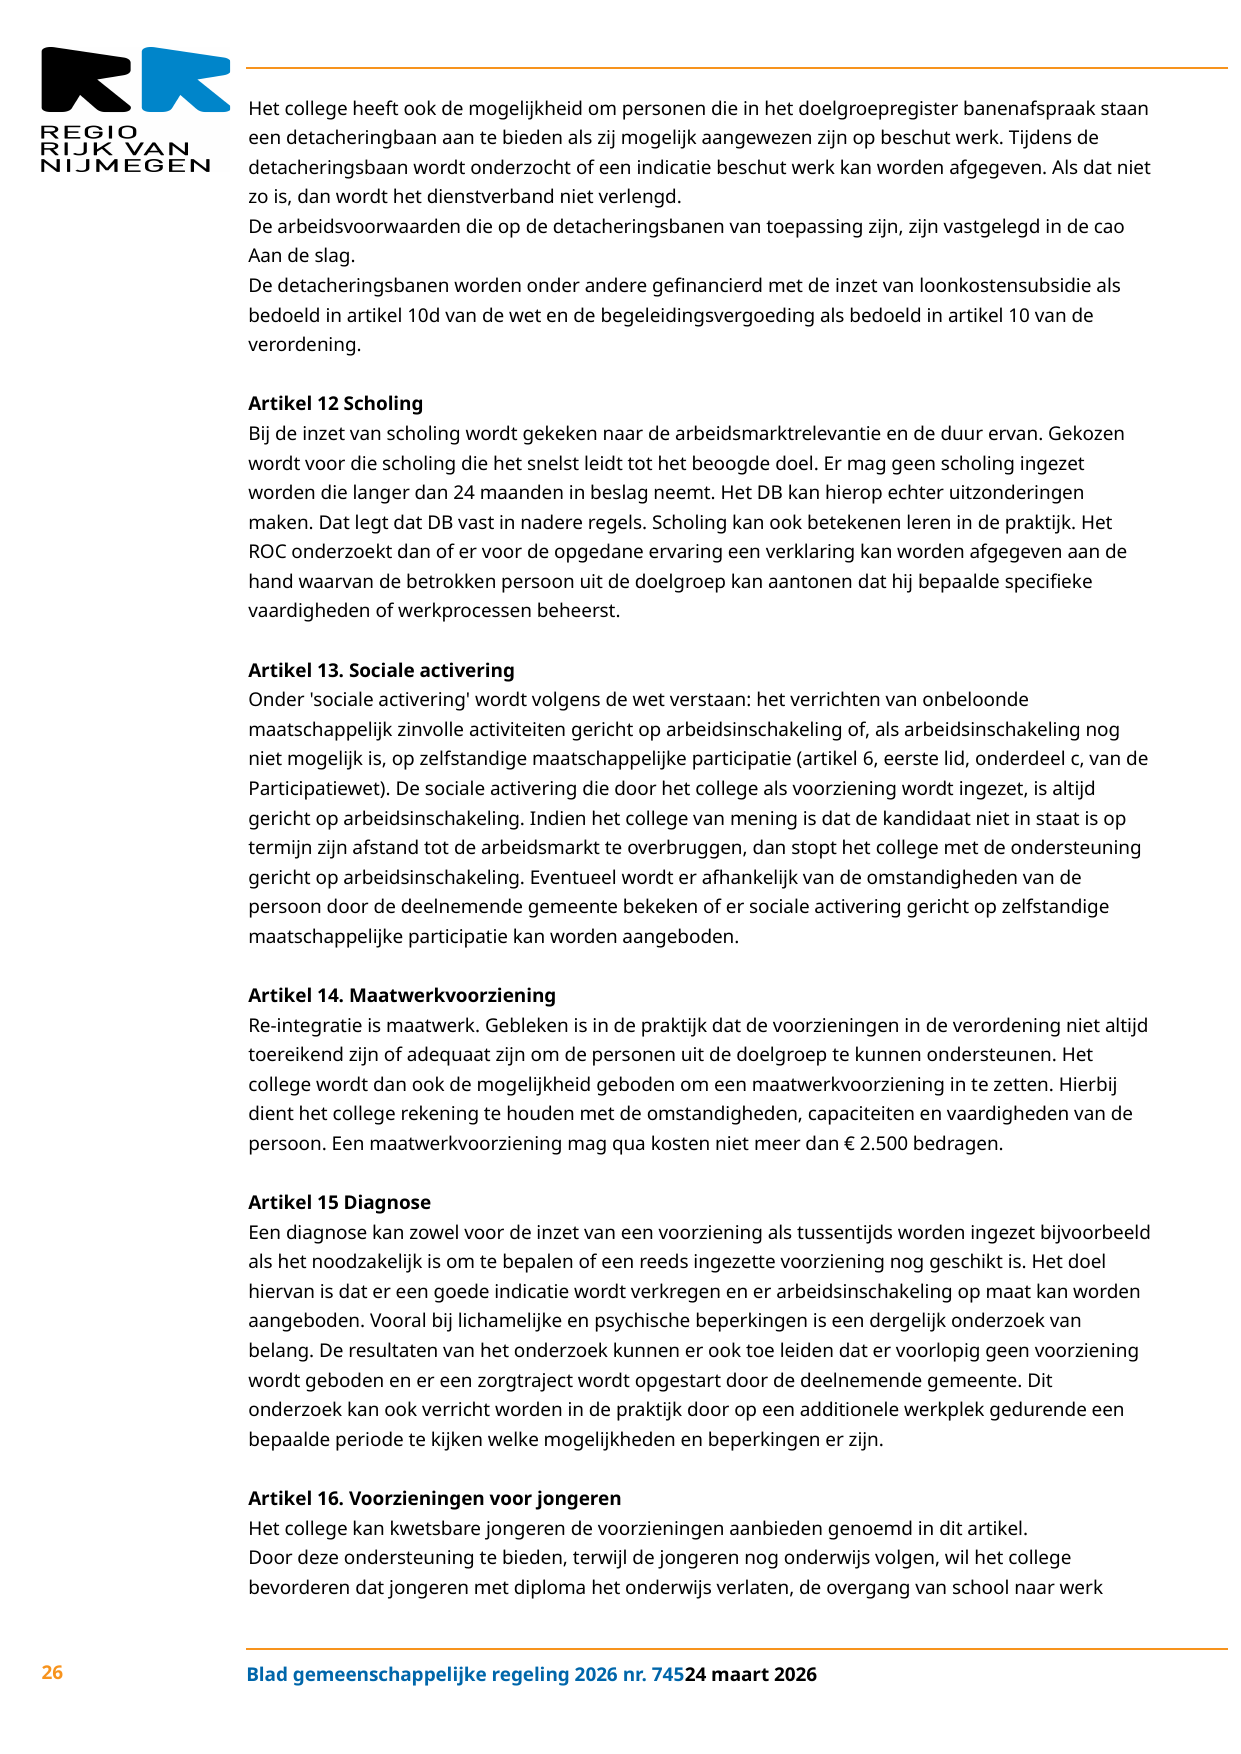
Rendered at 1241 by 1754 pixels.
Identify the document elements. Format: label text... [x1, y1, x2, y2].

text Een diagnose kan zowel voor de inzet van een voorziening als tussentijds worden ingezet bijvoorbeeld als het noodzakelijk is om te bepalen of een reeds ingezette voorziening nog geschikt is. Het doel hiervan is dat er een goede indicatie wordt verkregen en er arbeidsinschakeling op maat kan worden aangeboden. Vooral bij lichamelijke en psychische beperkingen is een dergelijk onderzoek van belang. De resultaten van het onderzoek kunnen er ook toe leiden dat er voorlopig geen voorziening wordt geboden en er een zorgtraject wordt opgestart door de deelnemende gemeente. Dit onderzoek kan ook verricht worden in de praktijk door op een additionele werkplek gedurende een bepaalde periode te kijken welke mogelijkheden en beperkingen er zijn. [248, 1219, 1152, 1452]
text Onder 'sociale activering' wordt volgens de wet verstaan: het verrichten van onbeloonde maatschappelijk zinvolle activiteiten gericht op arbeidsinschakeling of, als arbeidsinschakeling nog niet mogelijk is, op zelfstandige maatschappelijke participatie (artikel 6, eerste lid, onderdeel c, van de Participatiewet). De sociale activering die door het college als voorziening wordt ingezet, is altijd gericht op arbeidsinschakeling. Indien het college van mening is dat de kandidaat niet in staat is op termijn zijn afstand tot de arbeidsmarkt te overbruggen, dan stopt het college met de ondersteuning gericht op arbeidsinschakeling. Eventueel wordt er afhankelijk van de omstandigheden van de persoon door de deelnemende gemeente bekeken of er sociale activering gericht op zelfstandige maatschappelijke participatie kan worden aangeboden. [248, 686, 1152, 949]
text Artikel 13. Sociale activering [248, 657, 1152, 683]
text Het college kan kwetsbare jongeren de voorzieningen aanbieden genoemd in dit artikel. [248, 1515, 1152, 1541]
text Artikel 12 Scholing [248, 391, 1152, 416]
text Het college heeft ook de mogelijkheid om personen die in het doelgroepregister banenafspraak staan een detacheringbaan aan te bieden als zij mogelijk aangewezen zijn op beschut werk. Tijdens de detacheringsbaan wordt onderzocht of een indicatie beschut werk kan worden afgegeven. Als dat niet zo is, dan wordt het dienstverband niet verlengd. [248, 95, 1152, 209]
text Door deze ondersteuning te bieden, terwijl de jongeren nog onderwijs volgen, wil het college bevorderen dat jongeren met diploma het onderwijs verlaten, de overgang van school naar werk [248, 1544, 1152, 1600]
text Bij de inzet van scholing wordt gekeken naar de arbeidsmarktrelevantie en de duur ervan. Gekozen wordt voor die scholing die het snelst leidt tot het beoogde doel. Er mag geen scholing ingezet worden die langer dan 24 maanden in beslag neemt. Het DB kan hierop echter uitzonderingen maken. Dat legt dat DB vast in nadere regels. Scholing kan ook betekenen leren in de praktijk. Het ROC onderzoekt dan of er voor de opgedane ervaring een verklaring kan worden afgegeven aan de hand waarvan de betrokken persoon uit de doelgroep kan aantonen dat hij bepaalde specifieke vaardigheden of werkprocessen beheerst. [248, 420, 1152, 623]
picture [200, 73, 231, 105]
picture [161, 47, 231, 59]
text De detacheringsbanen worden onder andere gefinancierd met de inzet van loonkostensubsidie als bedoeld in artikel 10d van de wet en de begeleidingsvergoeding als bedoeld in artikel 10 van de verordening. [248, 272, 1152, 357]
text De arbeidsvoorwaarden die op de detacheringsbanen van toepassing zijn, zijn vastgelegd in de cao Aan de slag. [248, 213, 1152, 268]
text Artikel 16. Voorzieningen voor jongeren [248, 1485, 1152, 1511]
text Artikel 14. Maatwerkvoorziening [248, 982, 1152, 1008]
text Re-integratie is maatwerk. Gebleken is in de praktijk dat de voorzieningen in de verordening niet altijd toereikend zijn of adequaat zijn om de personen uit de doelgroep te kunnen ondersteunen. Het college wordt dan ook de mogelijkheid geboden om een maatwerkvoorziening in te zetten. Hierbij dient het college rekening te houden met de omstandigheden, capaciteiten en vaardigheden van de persoon. Een maatwerkvoorziening mag qua kosten niet meer dan € 2.500 bedragen. [248, 1012, 1152, 1156]
picture [41, 47, 231, 172]
text Artikel 15 Diagnose [248, 1189, 1152, 1215]
